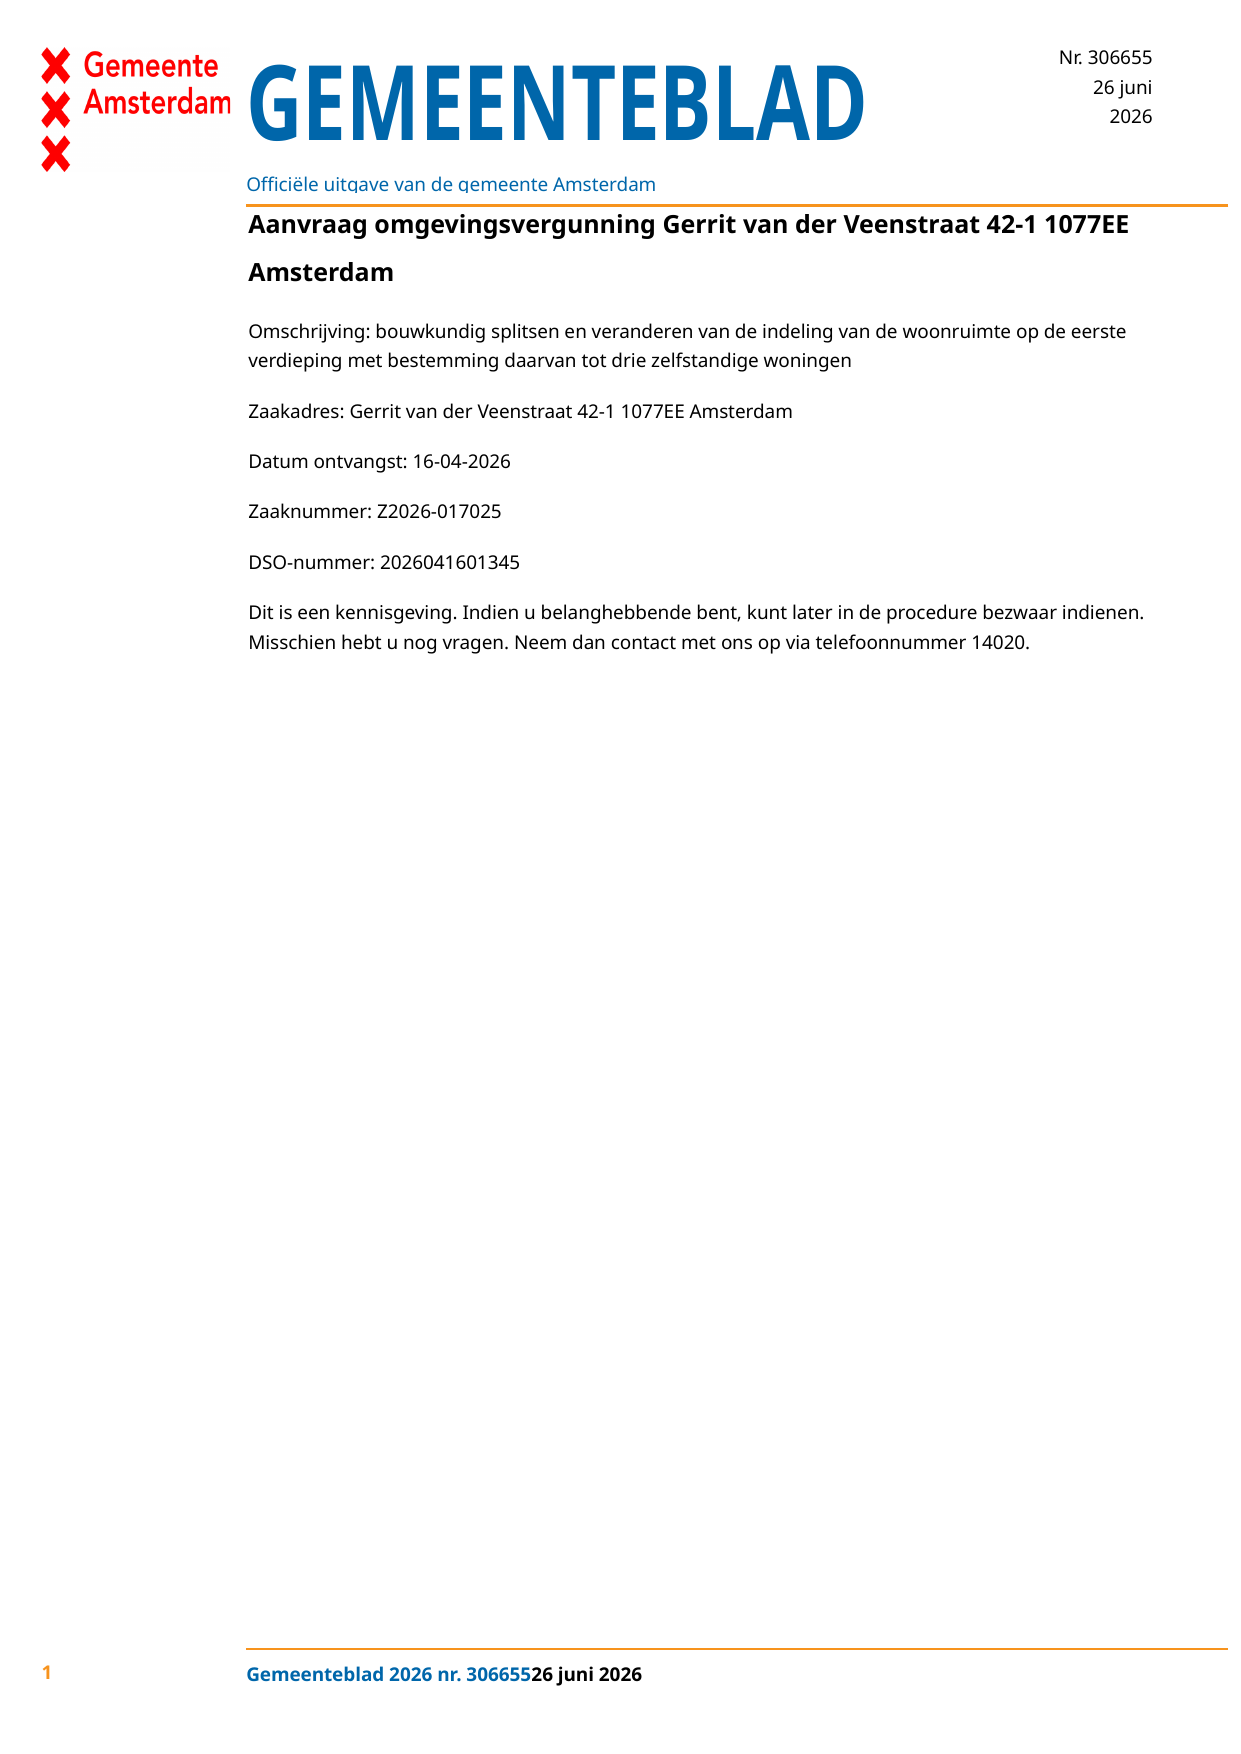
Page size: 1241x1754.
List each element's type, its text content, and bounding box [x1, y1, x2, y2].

text Zaakadres: Gerrit van der Veenstraat 42-1 1077EE Amsterdam [248, 398, 1152, 424]
text Dit is een kennisgeving. Indien u belanghebbende bent, kunt later in de procedure bezwaar indienen. Misschien hebt u nog vragen. Neem dan contact met ons op via telefoonnummer 14020. [248, 599, 1152, 655]
picture [41, 47, 231, 172]
text Omschrijving: bouwkundig splitsen en veranderen van de indeling van de woonruimte op de eerste verdieping met bestemming daarvan tot drie zelfstandige woningen [248, 318, 1152, 373]
text Datum ontvangst: 16-04-2026 [248, 448, 1152, 474]
text Zaaknummer: Z2026-017025 [248, 499, 1152, 524]
text Aanvraag omgevingsvergunning Gerrit van der Veenstraat 42-1 1077EE Amsterdam [248, 207, 1152, 288]
text DSO-nummer: 2026041601345 [248, 549, 1152, 575]
